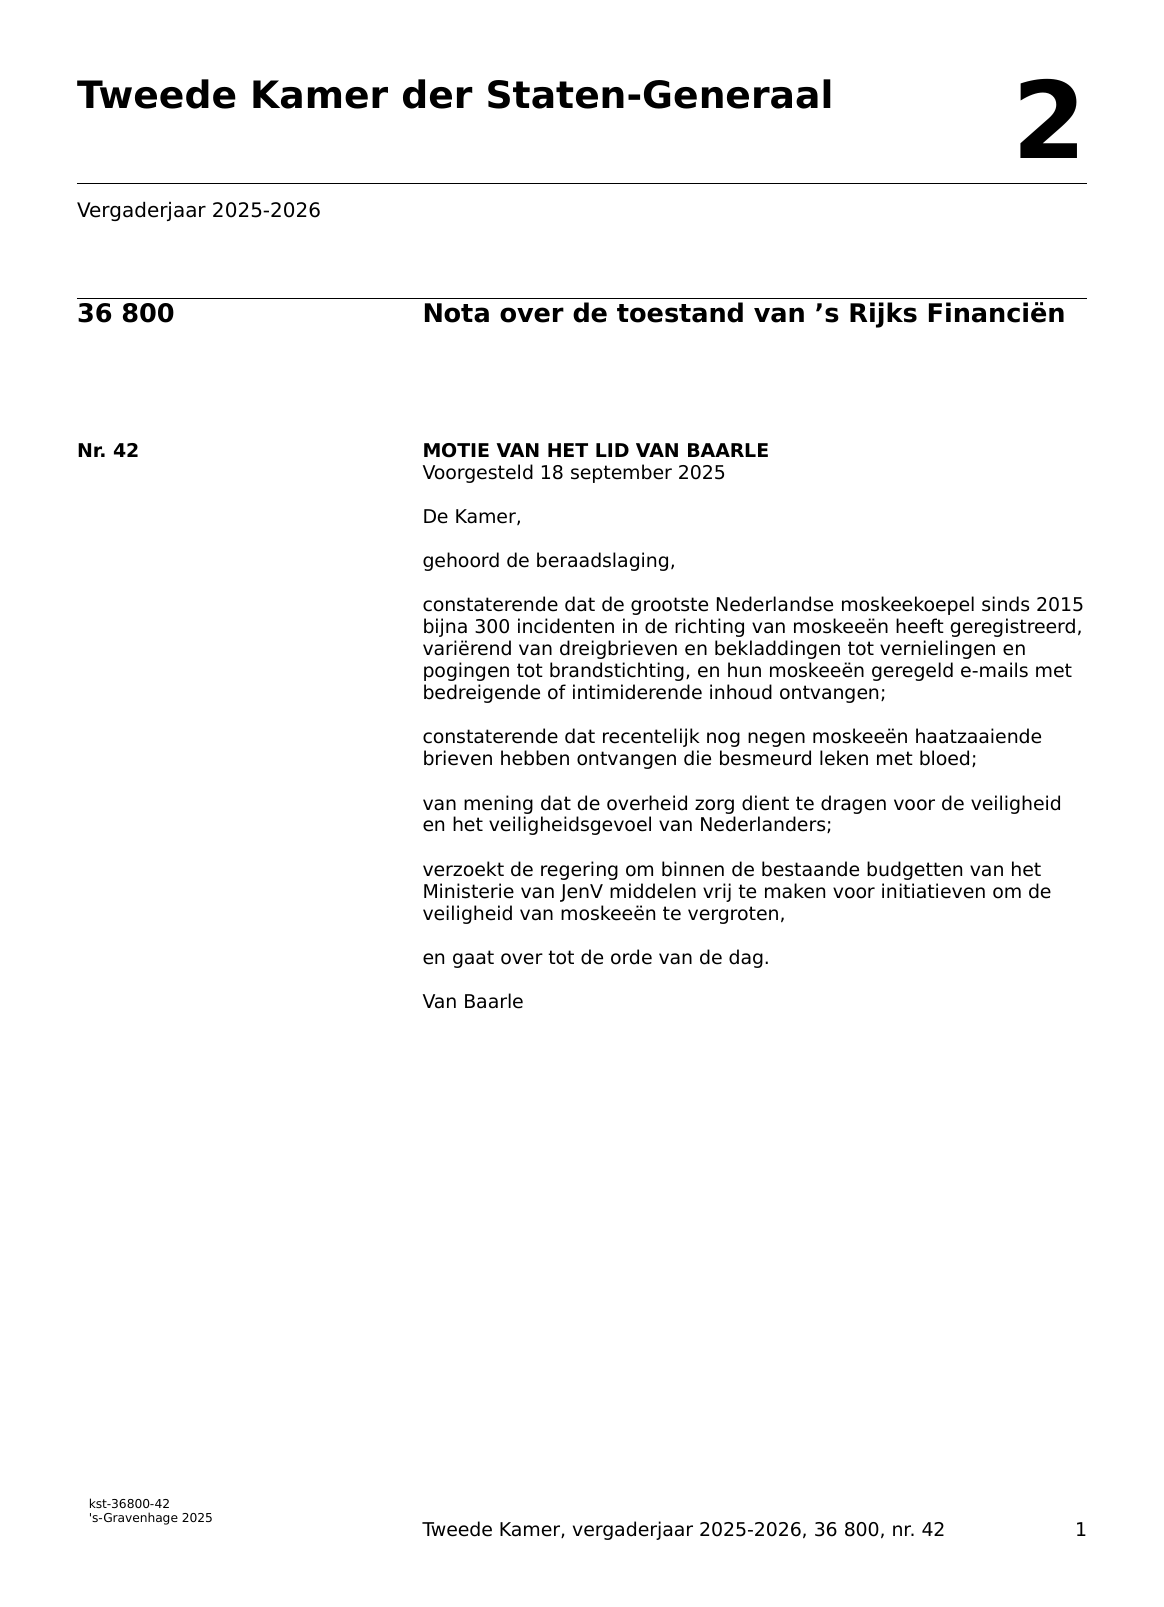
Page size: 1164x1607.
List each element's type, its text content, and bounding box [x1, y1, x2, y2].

subtitle 36 800 Nota over de toestand van ’s Rijks Financiën [77, 299, 1087, 329]
table_header 2 [886, 59, 1087, 183]
table_cell Vergaderjaar 2025-2026 [77, 184, 1087, 298]
table_header Tweede Kamer der Staten-Generaal [77, 59, 886, 183]
text en gaat over tot de orde van de dag. [422, 947, 1087, 969]
subtitle Nr. 42 MOTIE VAN HET LID VAN BAARLE [77, 440, 1087, 462]
text constaterende dat de grootste Nederlandse moskeekoepel sinds 2015 bijna 300 incidenten in de richting van moskeeën heeft geregistreerd, variërend van dreigbrieven en bekladdingen tot vernielingen en pogingen tot brandstichting, en hun moskeeën geregeld e-mails met bedreigende of intimiderende inhoud ontvangen; [422, 594, 1087, 704]
text De Kamer, [422, 506, 1087, 528]
text 's-Gravenhage 2025 [88, 1511, 323, 1525]
text Van Baarle [422, 991, 1087, 1013]
text gehoord de beraadslaging, [422, 550, 1087, 572]
text kst-36800-42 [88, 1497, 323, 1511]
text Voorgesteld 18 september 2025 [422, 462, 1087, 484]
text verzoekt de regering om binnen de bestaande budgetten van het Ministerie van JenV middelen vrij te maken voor initiatieven om de veiligheid van moskeeën te vergroten, [422, 858, 1087, 924]
text constaterende dat recentelijk nog negen moskeeën haatzaaiende brieven hebben ontvangen die besmeurd leken met bloed; [422, 726, 1087, 770]
text van mening dat de overheid zorg dient te dragen voor de veiligheid en het veiligheidsgevoel van Nederlanders; [422, 792, 1087, 836]
